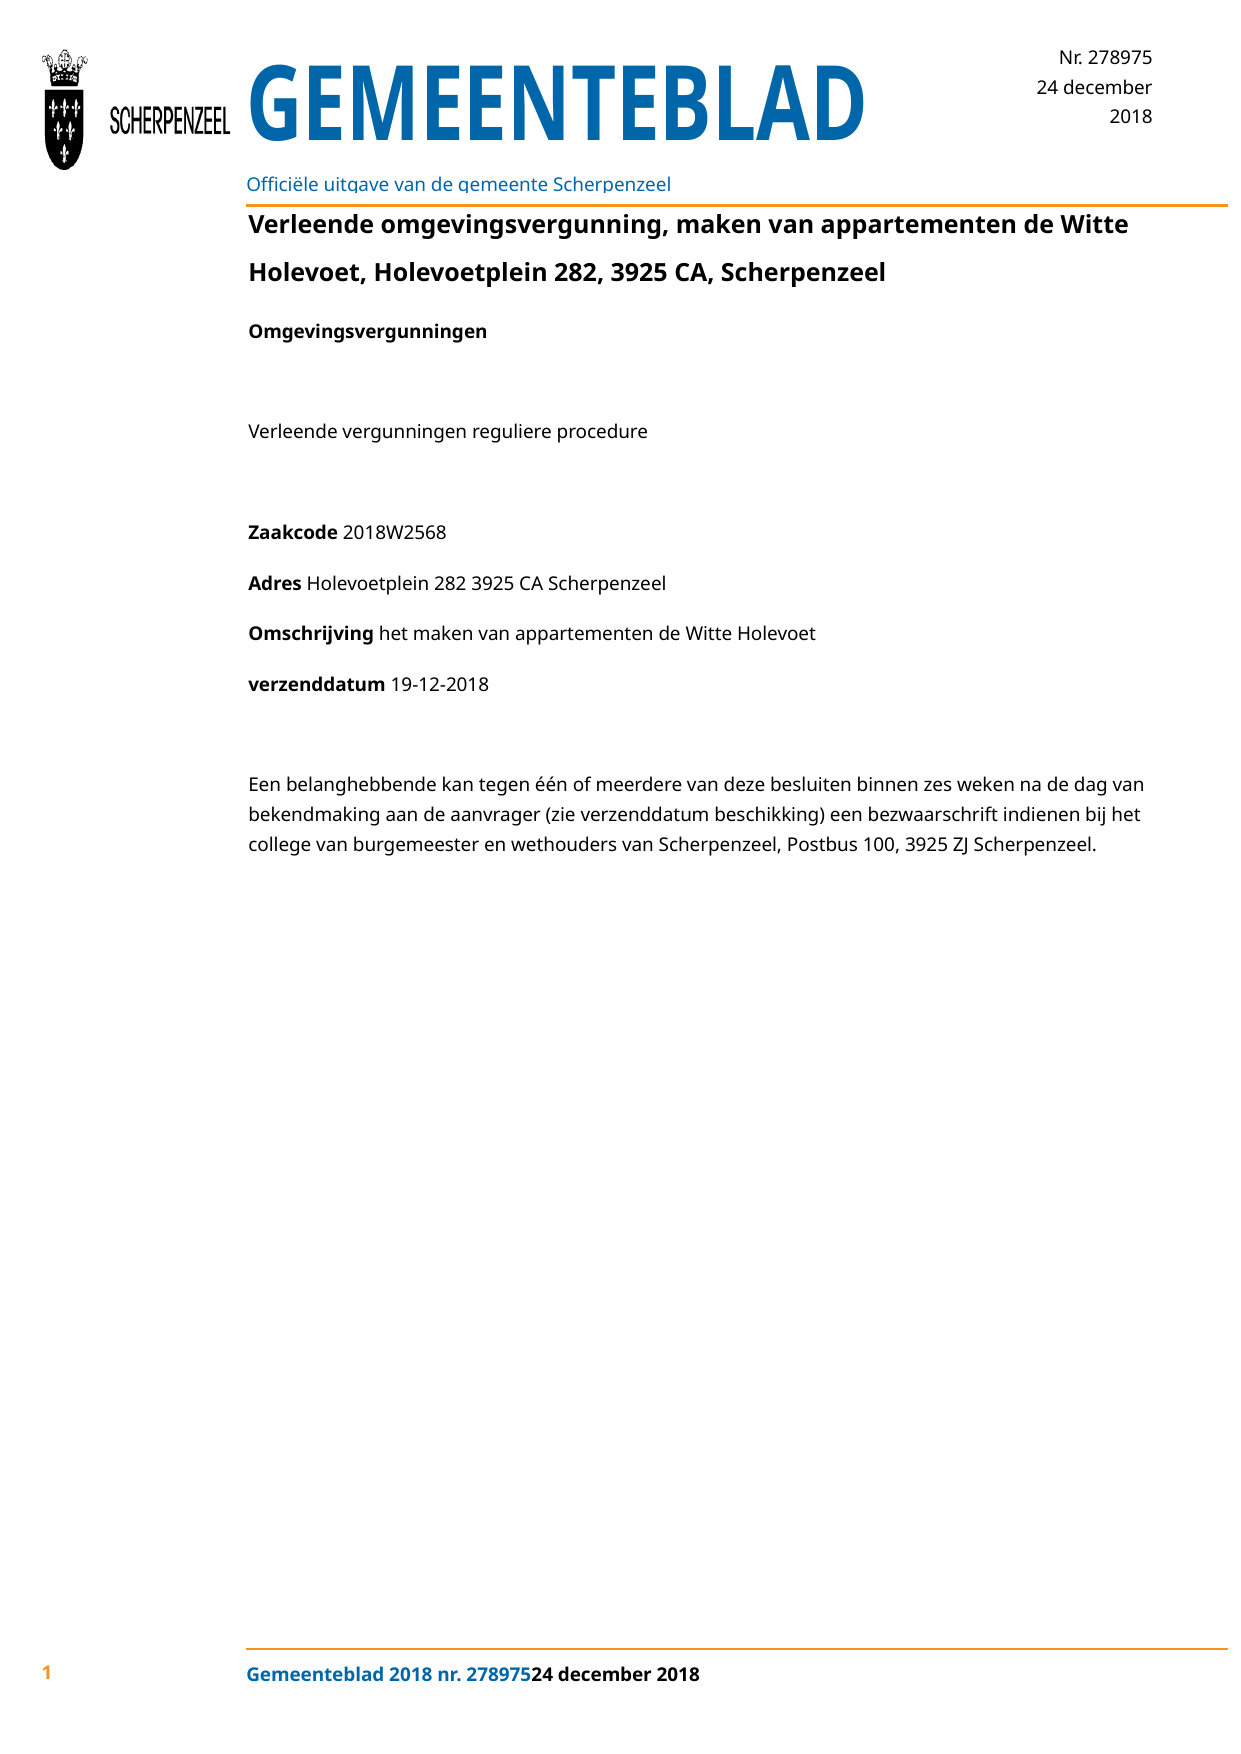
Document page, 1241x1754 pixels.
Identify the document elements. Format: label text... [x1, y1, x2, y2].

picture [41, 47, 231, 172]
text Verleende omgevingsvergunning, maken van appartementen de Witte Holevoet, Holevoetplein 282, 3925 CA, Scherpenzeel [248, 207, 1152, 288]
text Adres Holevoetplein 282 3925 CA Scherpenzeel [248, 570, 1152, 596]
text verzenddatum 19-12-2018 [248, 671, 1152, 697]
text Omschrijving het maken van appartementen de Witte Holevoet [248, 620, 1152, 646]
text Zaakcode 2018W2568 [248, 519, 1152, 545]
text Omgevingsvergunningen [248, 318, 1152, 344]
text Verleende vergunningen reguliere procedure [248, 419, 1152, 444]
text Een belanghebbende kan tegen één of meerdere van deze besluiten binnen zes weken na de dag van bekendmaking aan de aanvrager (zie verzenddatum beschikking) een bezwaarschrift indienen bij het college van burgemeester en wethouders van Scherpenzeel, Postbus 100, 3925 ZJ Scherpenzeel. [248, 772, 1152, 857]
